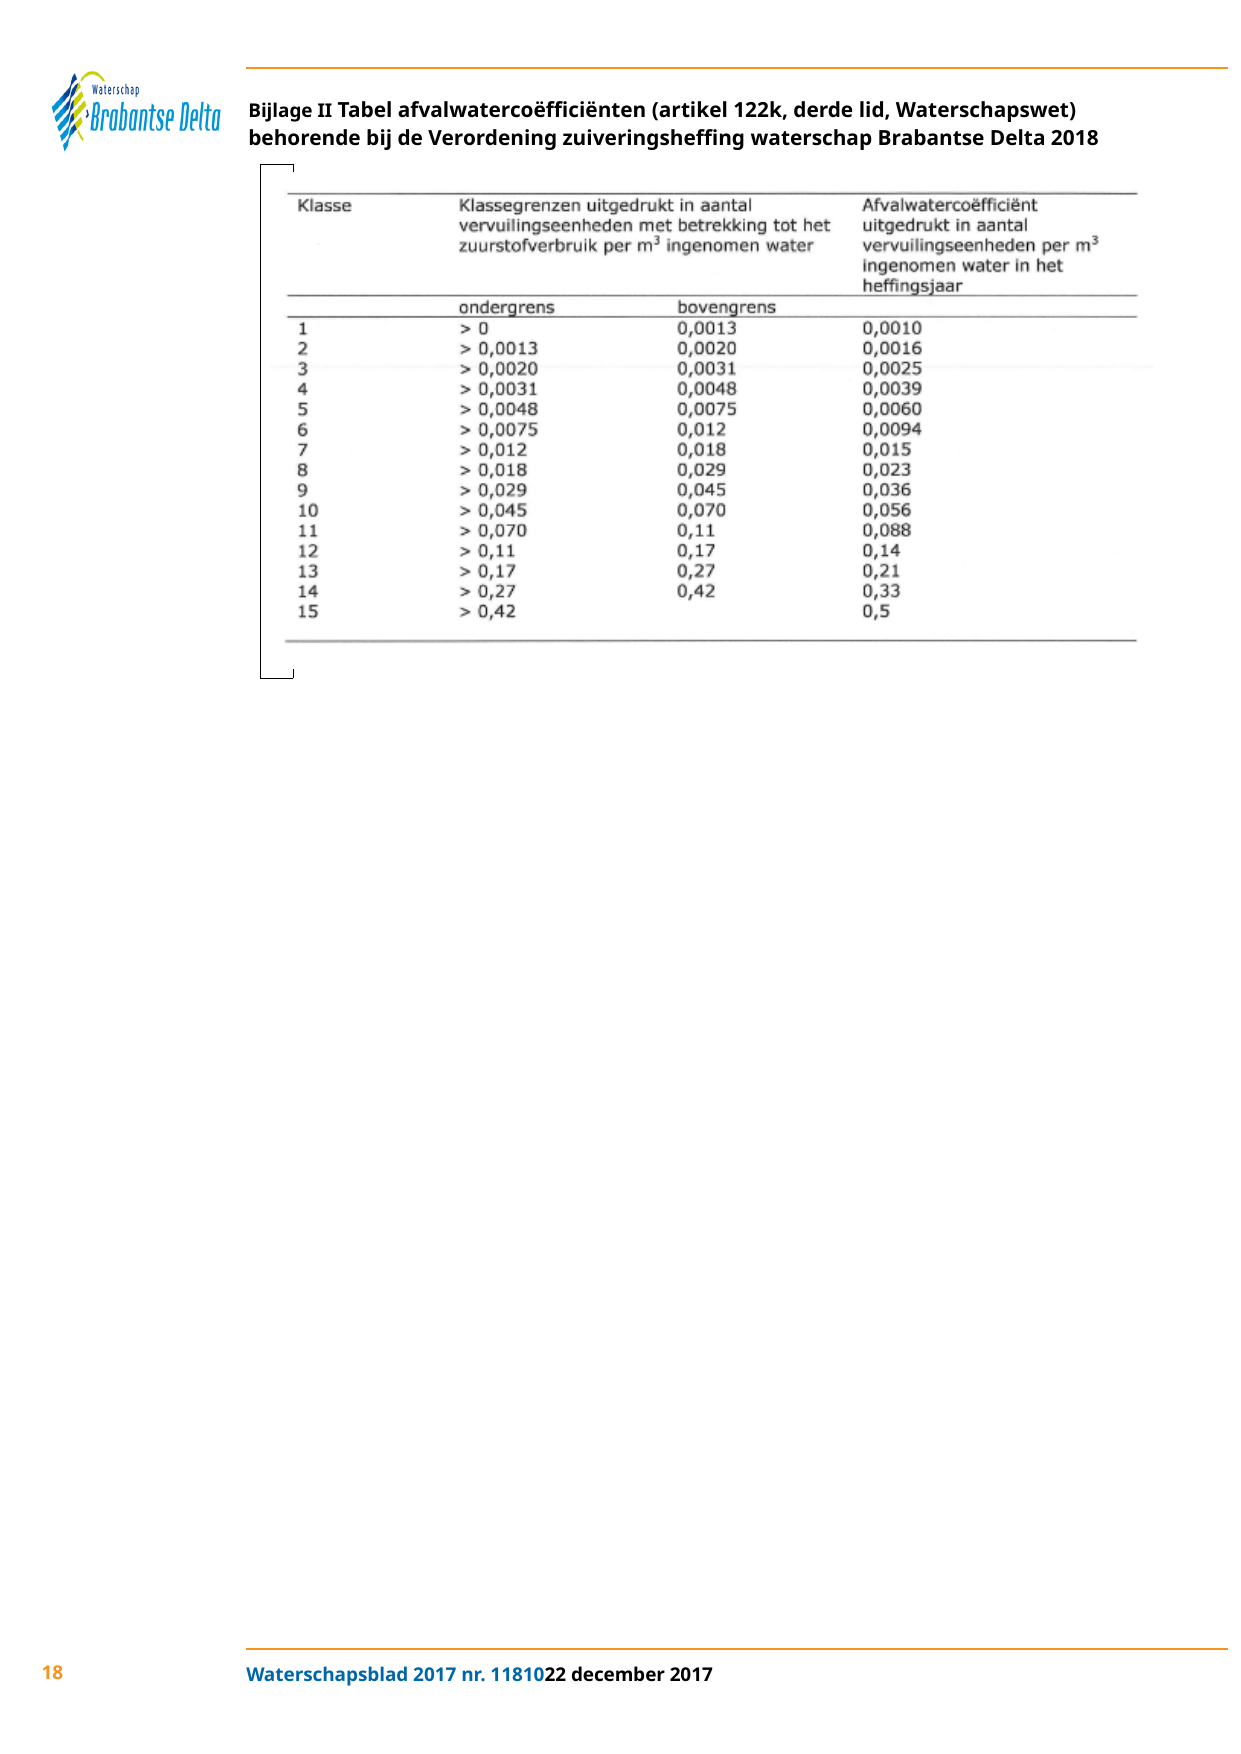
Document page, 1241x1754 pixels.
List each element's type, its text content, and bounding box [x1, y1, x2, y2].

text Bijlage II Tabel afvalwatercoëfficiënten (artikel 122k, derde lid, Waterschapswet) behorende bij de Verordening zuiveringsheffing waterschap Brabantse Delta 2018 [248, 95, 1152, 152]
picture [268, 172, 1155, 669]
picture [41, 47, 231, 172]
